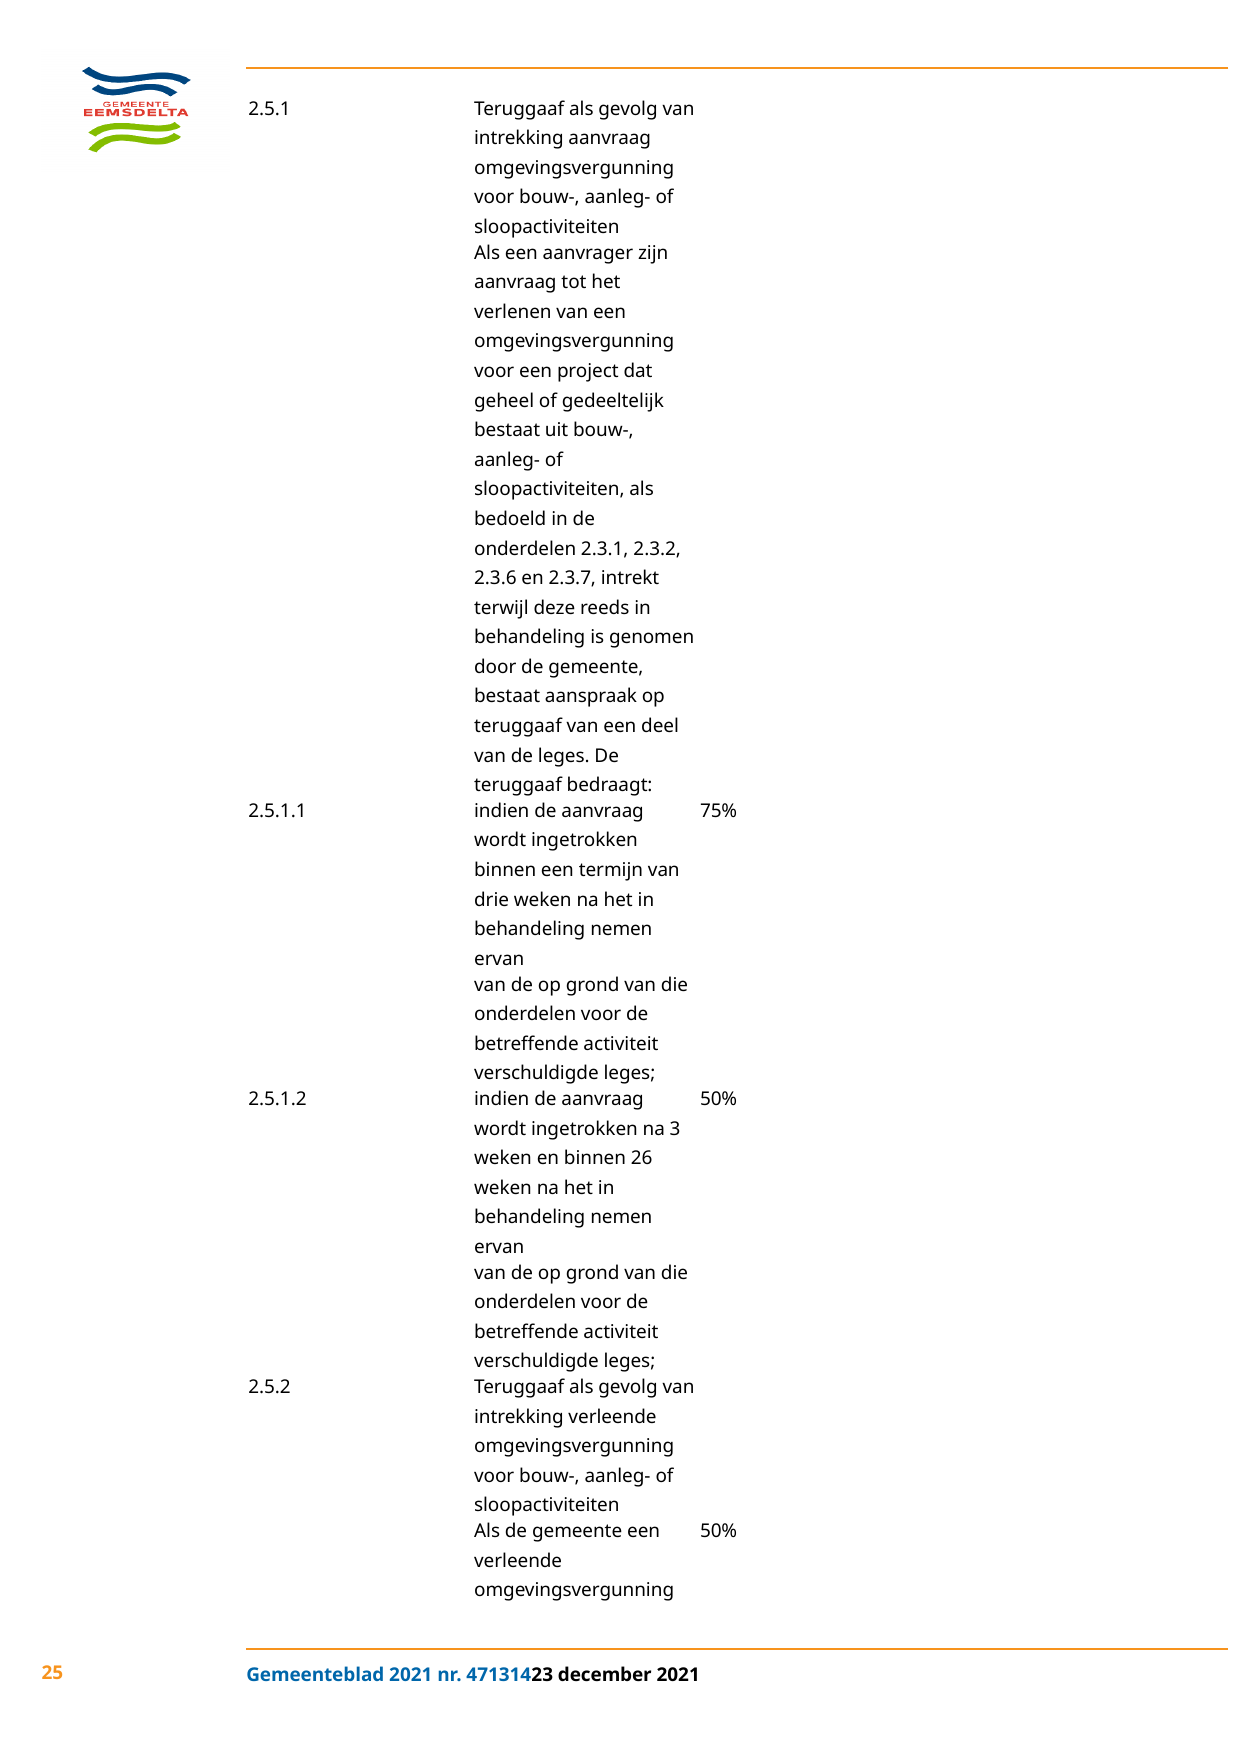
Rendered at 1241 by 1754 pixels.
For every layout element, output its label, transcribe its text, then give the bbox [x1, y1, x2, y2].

table_cell Teruggaaf als gevolg van intrekking verleende omgevingsvergunning voor bouw-, aanleg- of sloopactiviteiten [474, 1373, 700, 1517]
table_cell Als een aanvrager zijn aanvraag tot het verlenen van een omgevingsvergunning voor een project dat geheel of gedeeltelijk bestaat uit bouw-, aanleg- of sloopactiviteiten, als bedoeld in de onderdelen 2.3.1, 2.3.2, 2.3.6 en 2.3.7, intrekt terwijl deze reeds in behandeling is genomen door de gemeente, bestaat aanspraak op teruggaaf van een deel van de leges. De teruggaaf bedraagt: [474, 239, 700, 797]
table_cell [248, 1259, 474, 1373]
table_cell 50% [700, 1518, 926, 1602]
table_cell indien de aanvraag wordt ingetrokken binnen een termijn van drie weken na het in behandeling nemen ervan [474, 797, 700, 971]
table_cell [926, 239, 1152, 797]
table_cell [248, 971, 474, 1085]
table_cell van de op grond van die onderdelen voor de betreffende activiteit verschuldigde leges; [474, 971, 700, 1085]
table_cell [700, 971, 926, 1085]
table_cell [700, 1259, 926, 1373]
table_cell 2.5.2 [248, 1373, 474, 1517]
table_header 2.5.1 [248, 95, 474, 239]
table_cell [926, 1259, 1152, 1373]
table_cell [926, 1373, 1152, 1517]
table_header [926, 95, 1152, 239]
table_cell [700, 1373, 926, 1517]
table_cell 75% [700, 797, 926, 971]
table_cell [248, 1518, 474, 1602]
table_cell indien de aanvraag wordt ingetrokken na 3 weken en binnen 26 weken na het in behandeling nemen ervan [474, 1085, 700, 1259]
table_cell Als de gemeente een verleende omgevingsvergunning [474, 1518, 700, 1602]
table_cell [926, 1085, 1152, 1259]
table_cell [926, 1518, 1152, 1602]
table_cell [926, 797, 1152, 971]
picture [41, 47, 231, 172]
table_header Teruggaaf als gevolg van intrekking aanvraag omgevingsvergunning voor bouw-, aanleg- of sloopactiviteiten [474, 95, 700, 239]
table_cell 50% [700, 1085, 926, 1259]
table_header [700, 95, 926, 239]
table_cell [700, 239, 926, 797]
table_cell [248, 239, 474, 797]
table_cell 2.5.1.1 [248, 797, 474, 971]
table_cell [926, 971, 1152, 1085]
table_cell van de op grond van die onderdelen voor de betreffende activiteit verschuldigde leges; [474, 1259, 700, 1373]
table_cell 2.5.1.2 [248, 1085, 474, 1259]
